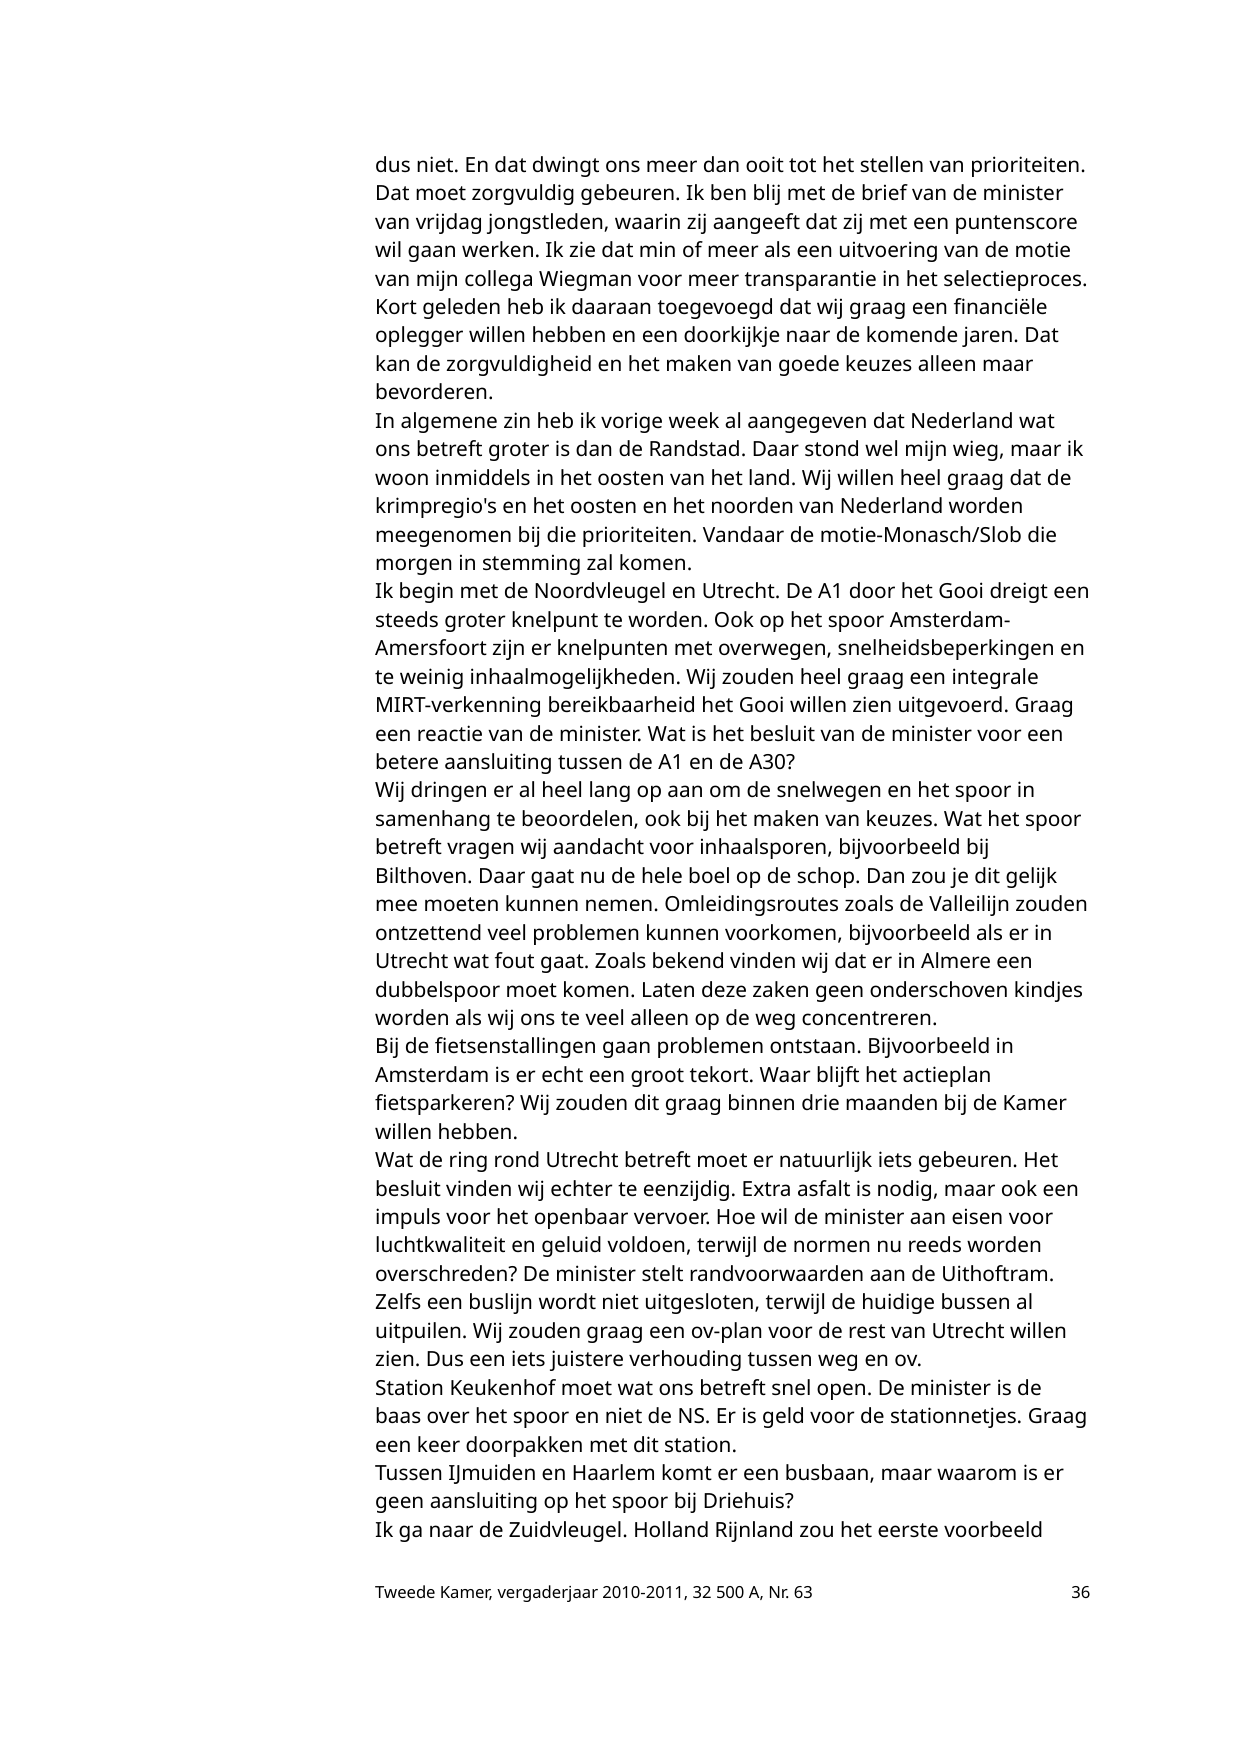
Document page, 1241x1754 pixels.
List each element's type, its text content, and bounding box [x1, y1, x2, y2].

text In algemene zin heb ik vorige week al aangegeven dat Nederland wat ons betreft groter is dan de Randstad. Daar stond wel mijn wieg, maar ik woon inmiddels in het oosten van het land. Wij willen heel graag dat de krimpregio's en het oosten en het noorden van Nederland worden meegenomen bij die prioriteiten. Vandaar de motie-Monasch/Slob die morgen in stemming zal komen. [375, 406, 1090, 577]
text Ik ga naar de Zuidvleugel. Holland Rijnland zou het eerste voorbeeld [375, 1515, 1090, 1543]
text dus niet. En dat dwingt ons meer dan ooit tot het stellen van prioriteiten. Dat moet zorgvuldig gebeuren. Ik ben blij met de brief van de minister van vrijdag jongstleden, waarin zij aangeeft dat zij met een puntenscore wil gaan werken. Ik zie dat min of meer als een uitvoering van de motie van mijn collega Wiegman voor meer transparantie in het selectieproces. Kort geleden heb ik daaraan toegevoegd dat wij graag een financiële oplegger willen hebben en een doorkijkje naar de komende jaren. Dat kan de zorgvuldigheid en het maken van goede keuzes alleen maar bevorderen. [375, 150, 1090, 406]
text Station Keukenhof moet wat ons betreft snel open. De minister is de baas over het spoor en niet de NS. Er is geld voor de stationnetjes. Graag een keer doorpakken met dit station. [375, 1373, 1090, 1458]
text Tussen IJmuiden en Haarlem komt er een busbaan, maar waarom is er geen aansluiting op het spoor bij Driehuis? [375, 1458, 1090, 1515]
text Wij dringen er al heel lang op aan om de snelwegen en het spoor in samenhang te beoordelen, ook bij het maken van keuzes. Wat het spoor betreft vragen wij aandacht voor inhaalsporen, bijvoorbeeld bij Bilthoven. Daar gaat nu de hele boel op de schop. Dan zou je dit gelijk mee moeten kunnen nemen. Omleidingsroutes zoals de Valleilijn zouden ontzettend veel problemen kunnen voorkomen, bijvoorbeeld als er in Utrecht wat fout gaat. Zoals bekend vinden wij dat er in Almere een dubbelspoor moet komen. Laten deze zaken geen onderschoven kindjes worden als wij ons te veel alleen op de weg concentreren. [375, 776, 1090, 1032]
text Bij de fietsenstallingen gaan problemen ontstaan. Bijvoorbeeld in Amsterdam is er echt een groot tekort. Waar blijft het actieplan fietsparkeren? Wij zouden dit graag binnen drie maanden bij de Kamer willen hebben. [375, 1032, 1090, 1145]
text Wat de ring rond Utrecht betreft moet er natuurlijk iets gebeuren. Het besluit vinden wij echter te eenzijdig. Extra asfalt is nodig, maar ook een impuls voor het openbaar vervoer. Hoe wil de minister aan eisen voor luchtkwaliteit en geluid voldoen, terwijl de normen nu reeds worden overschreden? De minister stelt randvoorwaarden aan de Uithoftram. Zelfs een buslijn wordt niet uitgesloten, terwijl de huidige bussen al uitpuilen. Wij zouden graag een ov-plan voor de rest van Utrecht willen zien. Dus een iets juistere verhouding tussen weg en ov. [375, 1145, 1090, 1373]
text Ik begin met de Noordvleugel en Utrecht. De A1 door het Gooi dreigt een steeds groter knelpunt te worden. Ook op het spoor Amsterdam-Amersfoort zijn er knelpunten met overwegen, snelheidsbeperkingen en te weinig inhaalmogelijkheden. Wij zouden heel graag een integrale MIRT-verkenning bereikbaarheid het Gooi willen zien uitgevoerd. Graag een reactie van de minister. Wat is het besluit van de minister voor een betere aansluiting tussen de A1 en de A30? [375, 577, 1090, 776]
